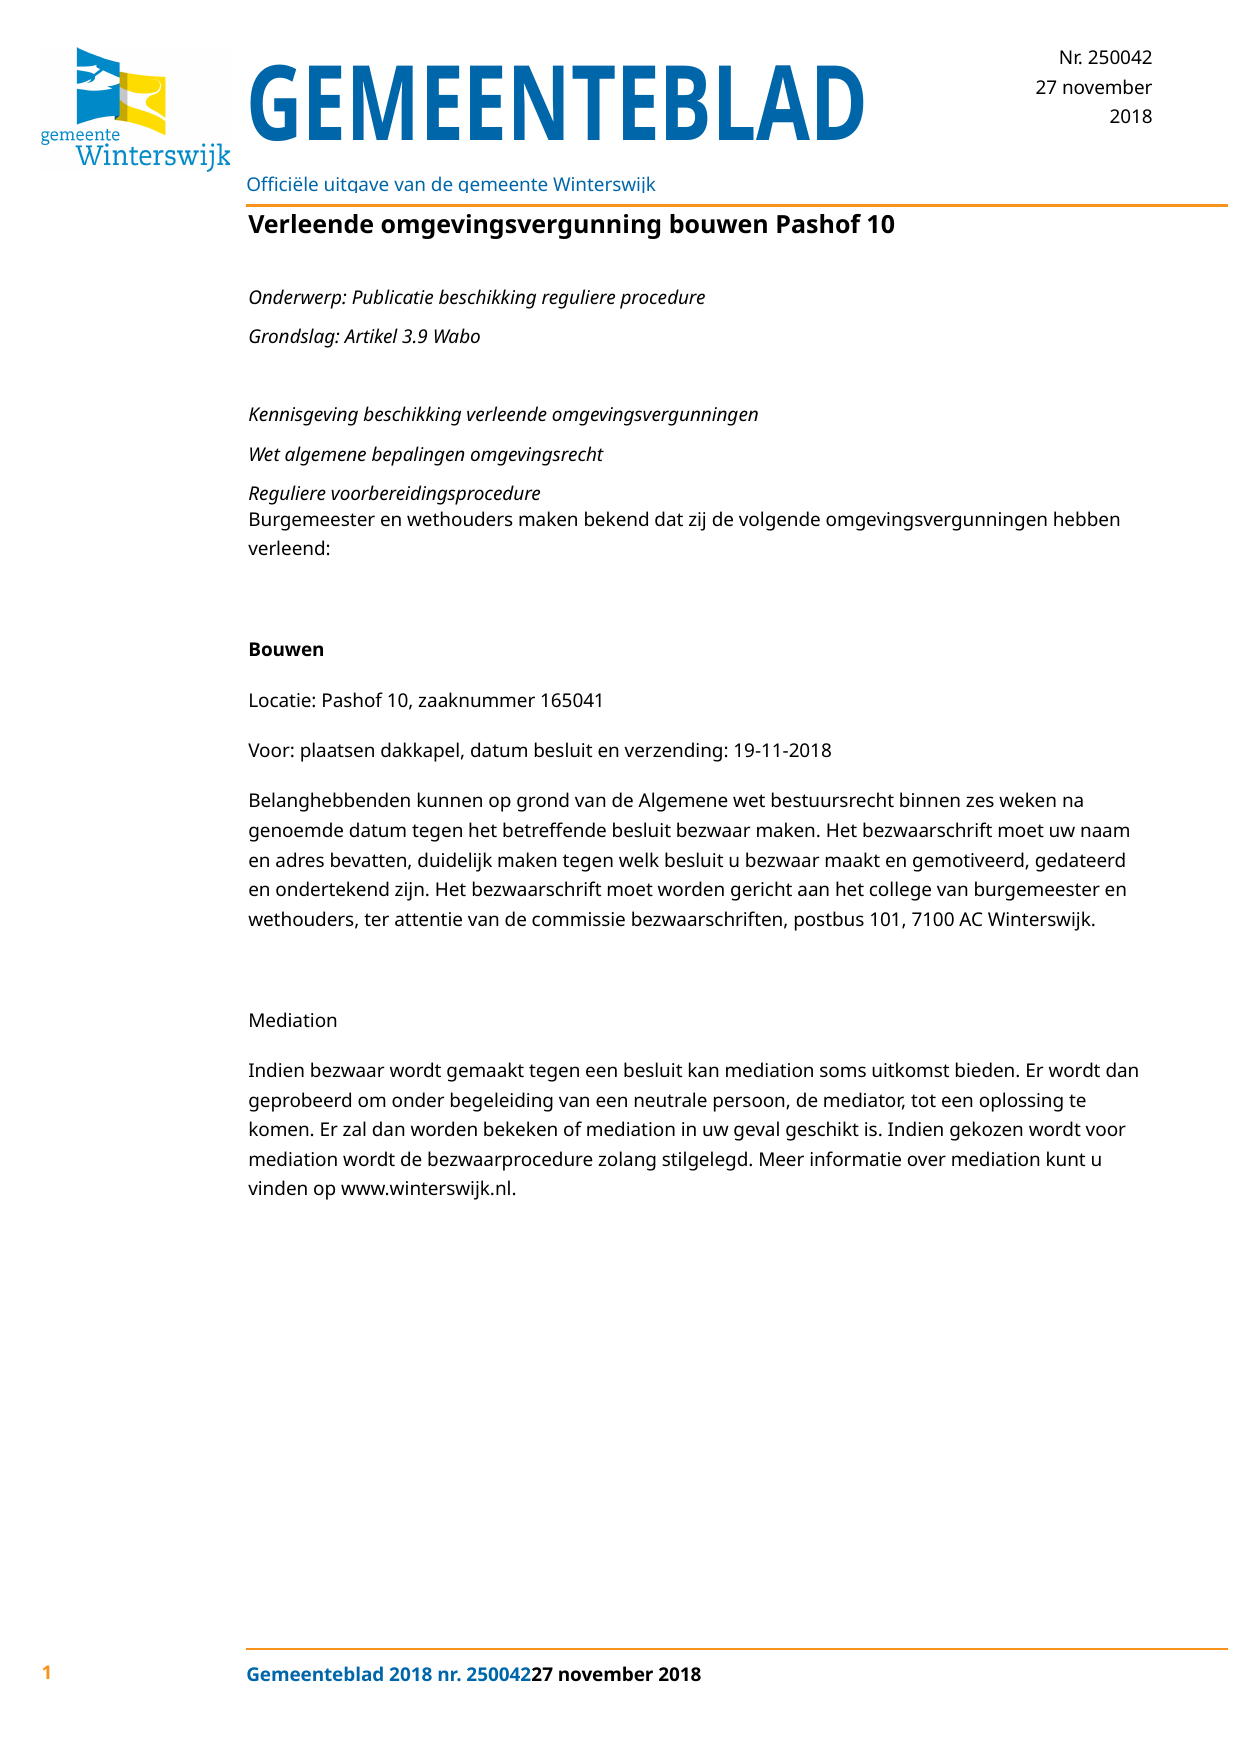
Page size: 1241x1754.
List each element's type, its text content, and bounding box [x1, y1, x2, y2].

text Onderwerp: Publicatie beschikking reguliere procedure [248, 284, 1152, 309]
text Bouwen [248, 636, 1152, 662]
text Kennisgeving beschikking verleende omgevingsvergunningen [248, 402, 1152, 427]
text Wet algemene bepalingen omgevingsrecht [248, 441, 1152, 467]
text Indien bezwaar wordt gemaakt tegen een besluit kan mediation soms uitkomst bieden. Er wordt dan geprobeerd om onder begeleiding van een neutrale persoon, de mediator, tot een oplossing te komen. Er zal dan worden bekeken of mediation in uw geval geschikt is. Indien gekozen wordt voor mediation wordt de bezwaarprocedure zolang stilgelegd. Meer informatie over mediation kunt u vinden op www.winterswijk.nl. [248, 1057, 1152, 1201]
text Belanghebbenden kunnen op grond van de Algemene wet bestuursrecht binnen zes weken na genoemde datum tegen het betreffende besluit bezwaar maken. Het bezwaarschrift moet uw naam en adres bevatten, duidelijk maken tegen welk besluit u bezwaar maakt en gemotiveerd, gedateerd en ondertekend zijn. Het bezwaarschrift moet worden gericht aan het college van burgemeester en wethouders, ter attentie van de commissie bezwaarschriften, postbus 101, 7100 AC Winterswijk. [248, 788, 1152, 932]
text Mediation [248, 1007, 1152, 1032]
picture [41, 47, 231, 172]
text Voor: plaatsen dakkapel, datum besluit en verzending: 19-11-2018 [248, 737, 1152, 763]
text Burgemeester en wethouders maken bekend dat zij de volgende omgevingsvergunningen hebben verleend: [248, 506, 1152, 561]
text Reguliere voorbereidingsprocedure [248, 480, 1152, 506]
text Locatie: Pashof 10, zaaknummer 165041 [248, 687, 1152, 712]
text Grondslag: Artikel 3.9 Wabo [248, 323, 1152, 349]
text Verleende omgevingsvergunning bouwen Pashof 10 [248, 207, 1152, 241]
picture [225, 153, 231, 162]
